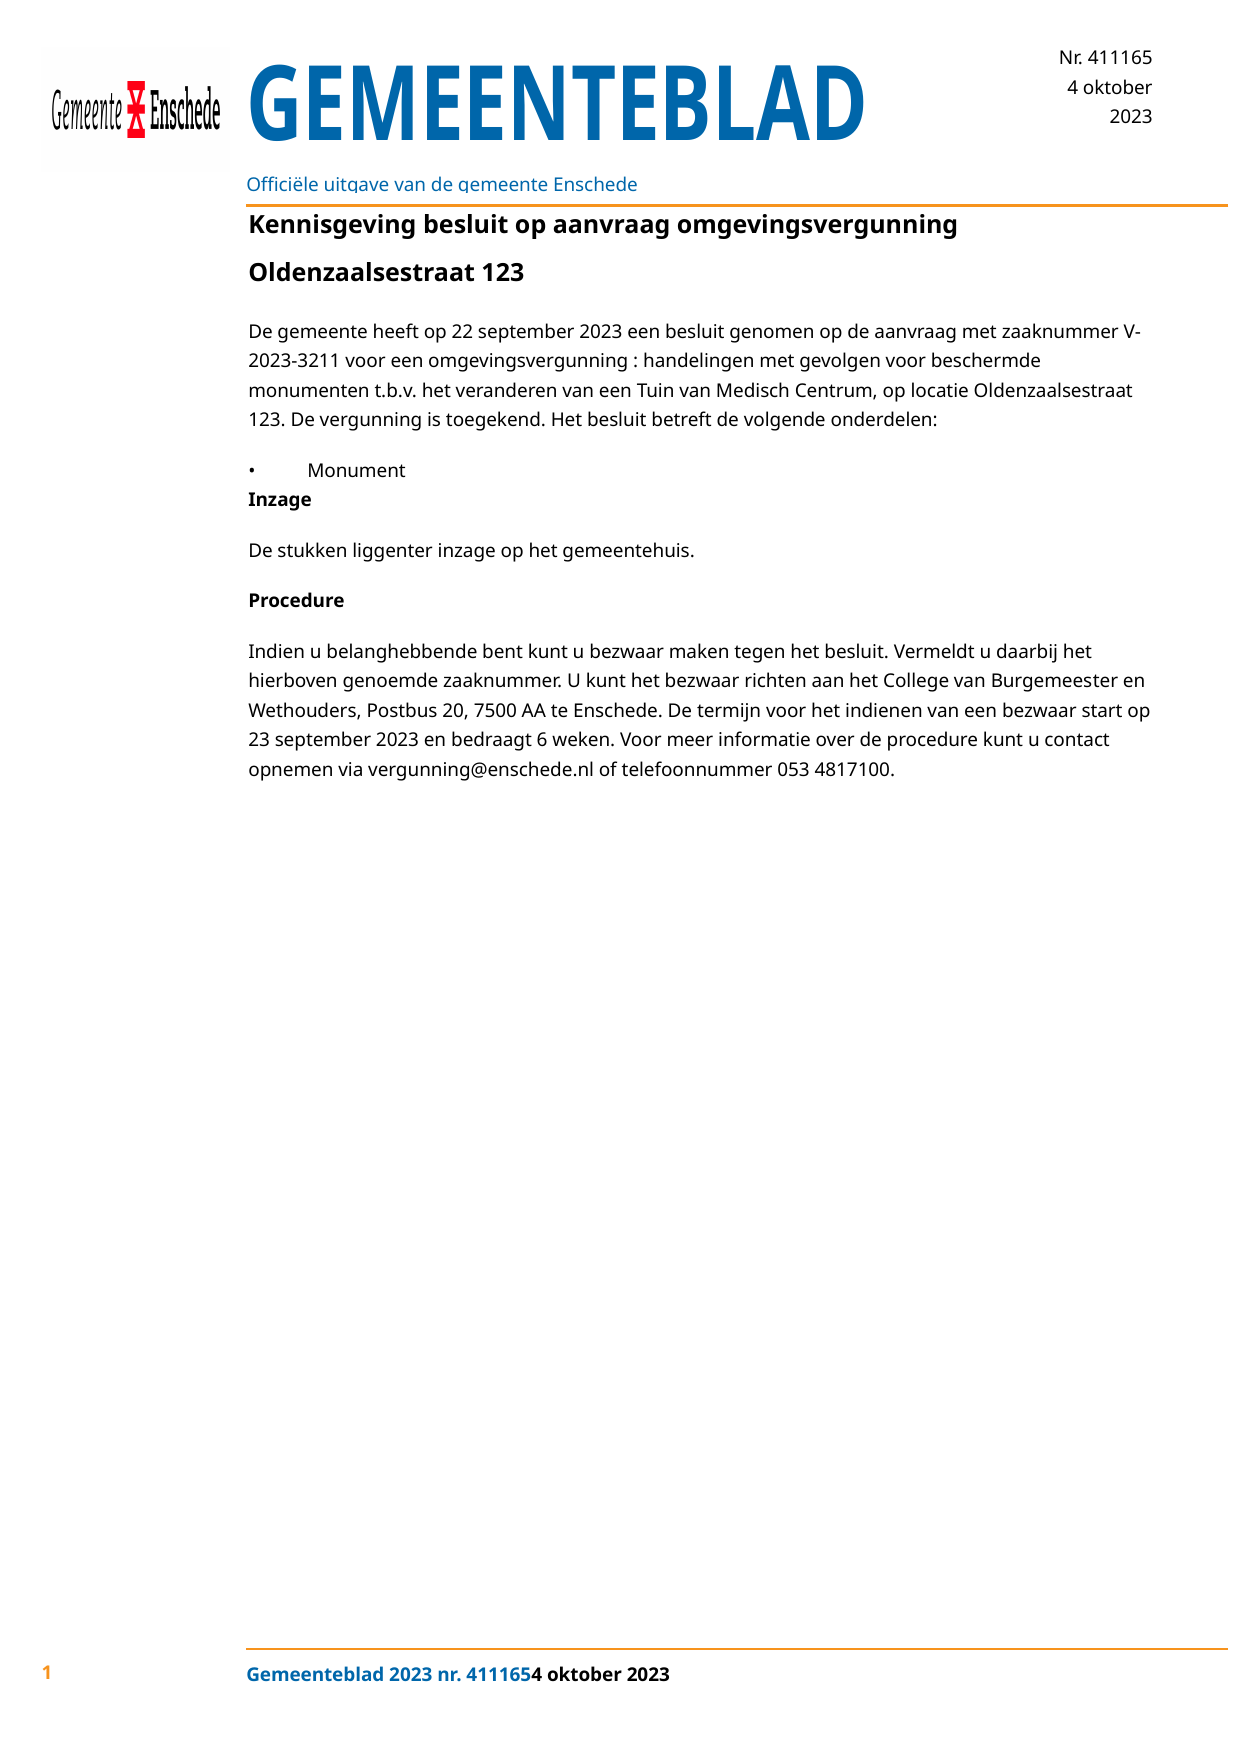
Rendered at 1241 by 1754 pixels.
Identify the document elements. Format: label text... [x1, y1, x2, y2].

text Indien u belanghebbende bent kunt u bezwaar maken tegen het besluit. Vermeldt u daarbij het hierboven genoemde zaaknummer. U kunt het bezwaar richten aan het College van Burgemees­ter en Wethouders, Postbus 20, 7500 AA te Enschede. De termijn voor het indienen van een bezwaar start op 23 september 2023 en bedraagt 6 weken. Voor meer informatie over de procedure kunt u contact opnemen via vergunning@enschede.nl of telefoonnummer 053 4817100. [248, 638, 1152, 782]
text Procedure [248, 587, 1152, 613]
text De gemeente heeft op 22 september 2023 een besluit genomen op de aanvraag met zaaknummer V-2023-3211 voor een omgevingsvergunning : handelingen met gevolgen voor beschermde monumenten t.b.v. het veranderen van een Tuin van Medisch Centrum, op locatie Oldenzaalsestraat 123. De vergunning is toegekend. Het besluit betreft de volgende onderdelen: [248, 318, 1152, 432]
text De stukken liggenter inzage op het gemeentehuis. [248, 537, 1152, 563]
list Monument [248, 457, 1152, 483]
text Kennisgeving besluit op aanvraag omgevingsvergunning Oldenzaalsestraat 123 [248, 207, 1152, 288]
text Inzage [248, 487, 1152, 512]
picture [41, 47, 231, 172]
